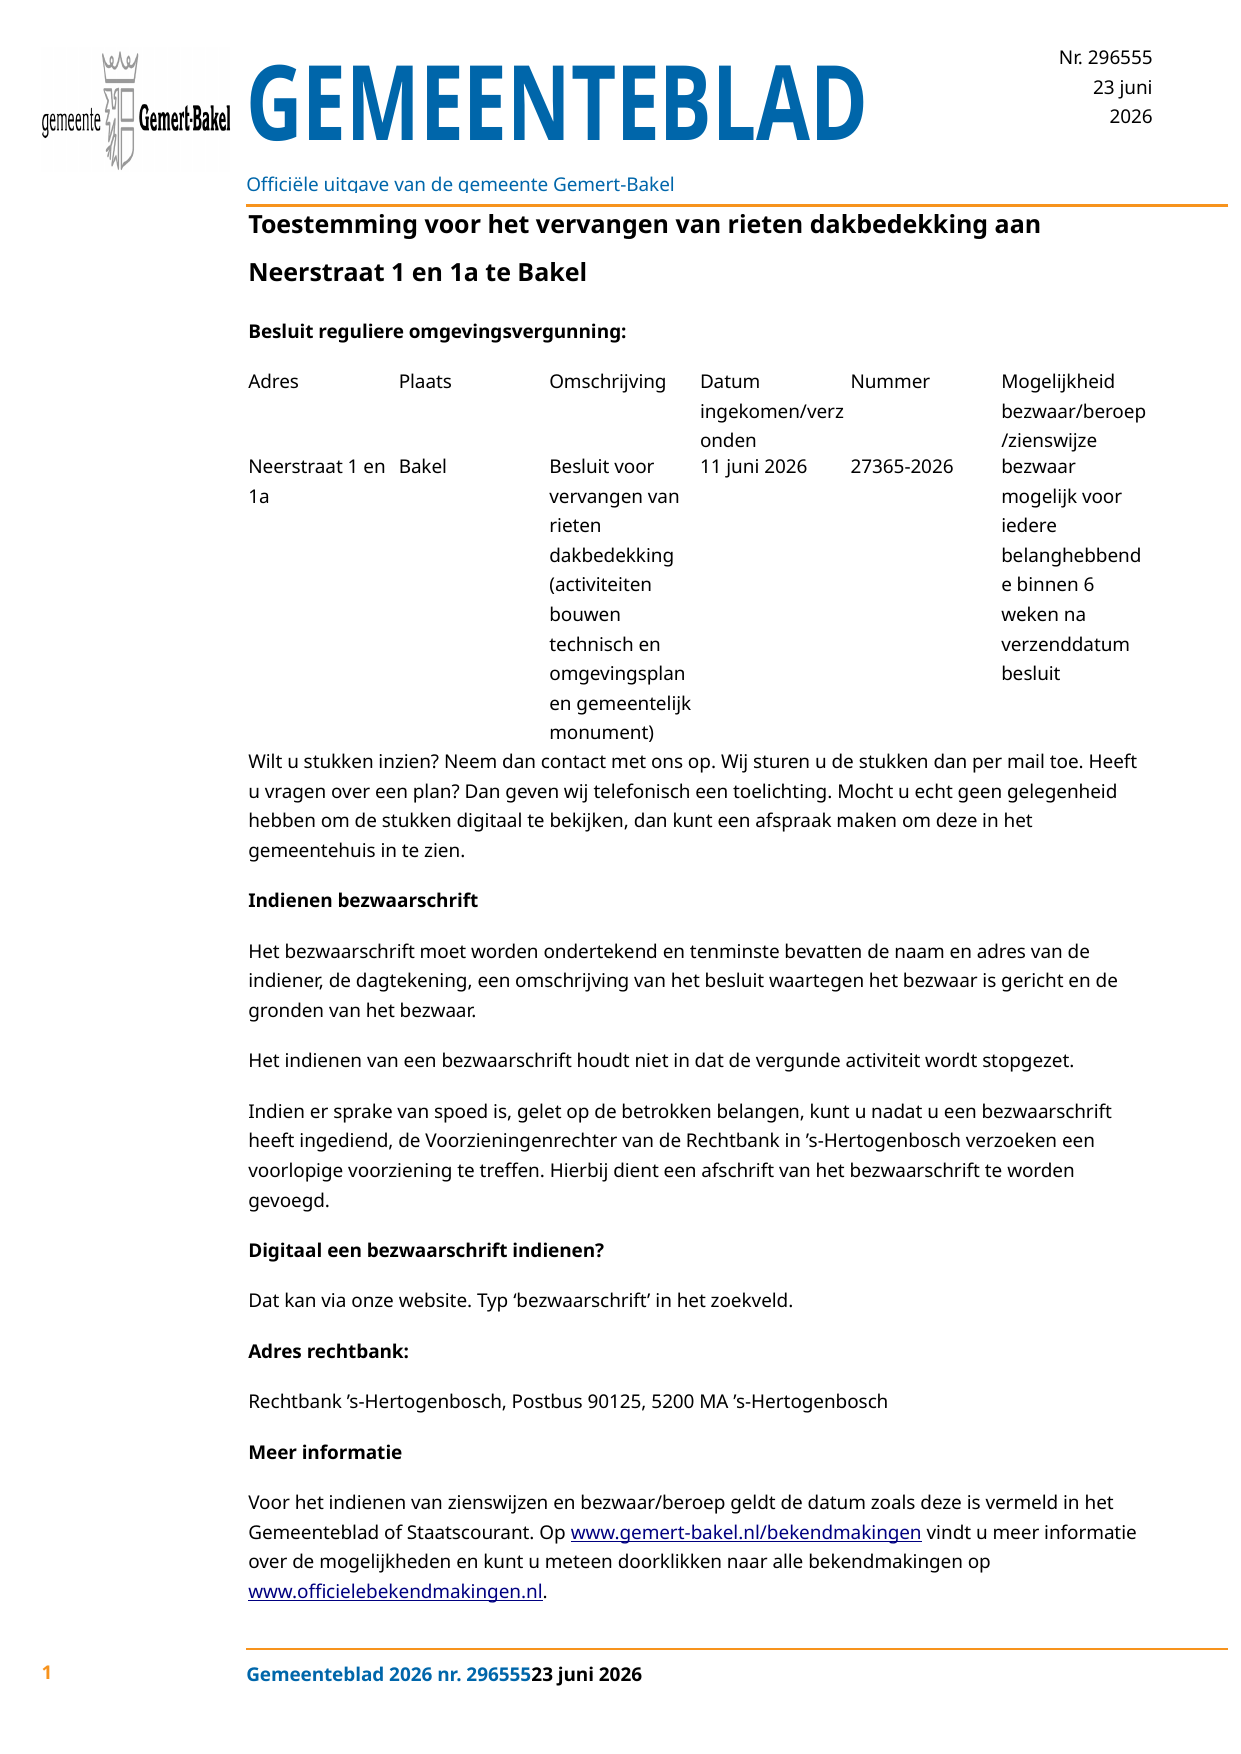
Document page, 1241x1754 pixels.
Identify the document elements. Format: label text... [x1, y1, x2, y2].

table_header Datum ingekomen/verzonden [700, 369, 850, 453]
text Toestemming voor het vervangen van rieten dakbedekking aan Neerstraat 1 en 1a te Bakel [248, 207, 1152, 288]
text Indienen bezwaarschrift [248, 888, 1152, 913]
table_cell 27365-2026 [850, 453, 1001, 745]
picture [41, 47, 231, 172]
text Meer informatie [248, 1439, 1152, 1465]
table_cell Besluit voor vervangen van rieten dakbedekking (activiteiten bouwen technisch en omgevingsplan en gemeentelijk monument) [549, 453, 700, 745]
table_header Nummer [850, 369, 1001, 453]
text Indien er sprake van spoed is, gelet op de betrokken belangen, kunt u nadat u een bezwaarschrift heeft ingediend, de Voorzieningenrechter van de Rechtbank in ’s-Hertogenbosch verzoeken een voorlopige voorziening te treffen. Hierbij dient een afschrift van het bezwaarschrift te worden gevoegd. [248, 1098, 1152, 1213]
table_header Plaats [399, 369, 549, 453]
table_cell Bakel [399, 453, 549, 745]
text Besluit reguliere omgevingsvergunning: [248, 318, 1152, 344]
text Het indienen van een bezwaarschrift houdt niet in dat de vergunde activiteit wordt stopgezet. [248, 1048, 1152, 1073]
table_header Omschrijving [549, 369, 700, 453]
table_header Adres [248, 369, 398, 453]
table_header Mogelijkheid bezwaar/beroep/zienswijze [1001, 369, 1152, 453]
text Rechtbank ’s-Hertogenbosch, Postbus 90125, 5200 MA ’s-Hertogenbosch [248, 1388, 1152, 1414]
table_cell Neerstraat 1 en 1a [248, 453, 398, 745]
text Dat kan via onze website. Typ ‘bezwaarschrift’ in het zoekveld. [248, 1288, 1152, 1313]
text Adres rechtbank: [248, 1338, 1152, 1364]
text Het bezwaarschrift moet worden ondertekend en tenminste bevatten de naam en adres van de indiener, de dagtekening, een omschrijving van het besluit waartegen het bezwaar is gericht en de gronden van het bezwaar. [248, 938, 1152, 1023]
text Voor het indienen van zienswijzen en bezwaar/beroep geldt de datum zoals deze is vermeld in het Gemeenteblad of Staatscourant. Op www.gemert-bakel.nl/bekendmakingen vindt u meer informatie over de mogelijkheden en kunt u meteen doorklikken naar alle bekendmakingen op www.officielebekendmakingen.nl. [248, 1489, 1152, 1604]
table_cell bezwaar mogelijk voor iedere belanghebbende binnen 6 weken na verzenddatum besluit [1001, 453, 1152, 745]
text Digitaal een bezwaarschrift indienen? [248, 1237, 1152, 1263]
table_cell 11 juni 2026 [700, 453, 850, 745]
text Wilt u stukken inzien? Neem dan contact met ons op. Wij sturen u de stukken dan per mail toe. Heeft u vragen over een plan? Dan geven wij telefonisch een toelichting. Mocht u echt geen gelegenheid hebben om de stukken digitaal te bekijken, dan kunt een afspraak maken om deze in het gemeentehuis in te zien. [248, 748, 1152, 863]
